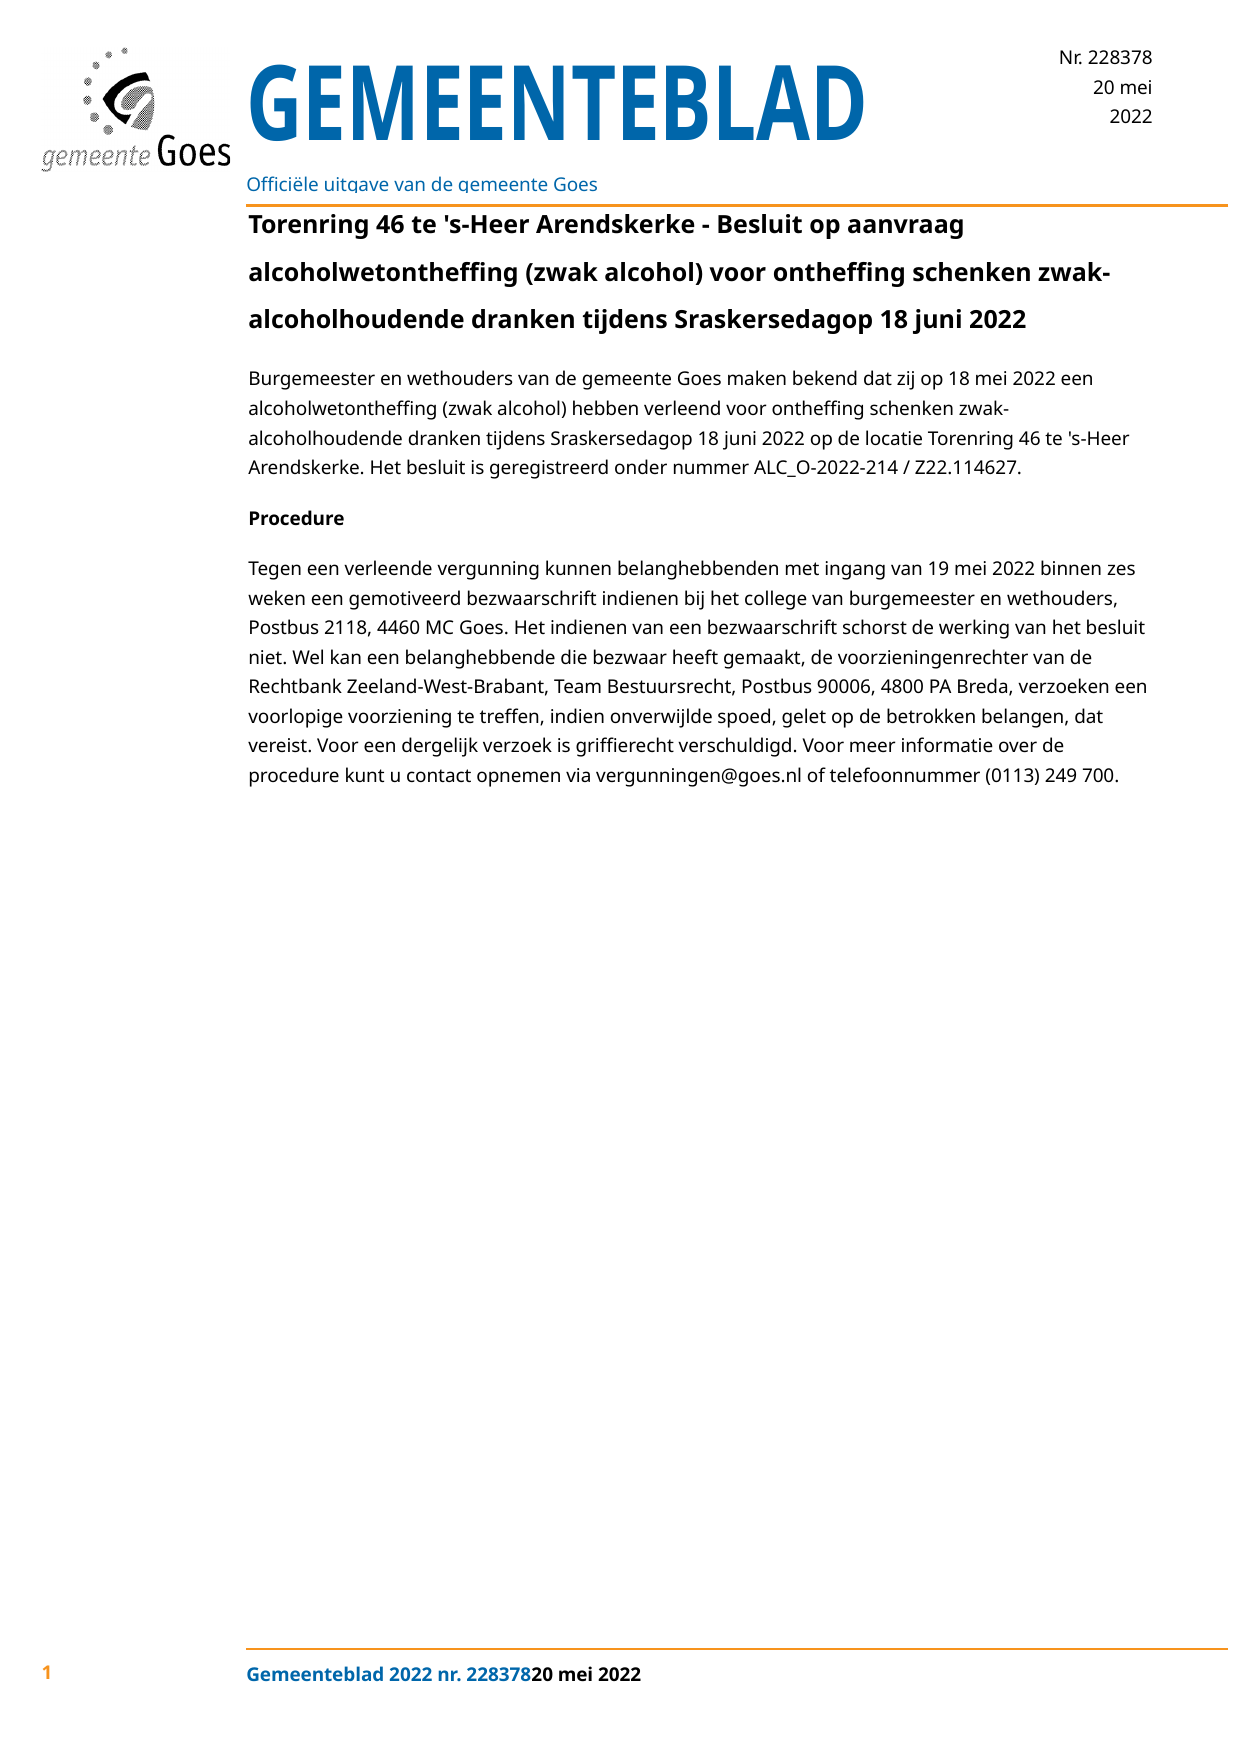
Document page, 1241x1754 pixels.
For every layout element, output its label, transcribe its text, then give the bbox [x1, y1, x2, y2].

text Procedure [248, 505, 1152, 530]
text Burgemeester en wethouders van de gemeente Goes maken bekend dat zij op 18 mei 2022 een alcoholwetontheffing (zwak alcohol) hebben verleend voor ontheffing schenken zwak-alcoholhoudende dranken tijdens Sraskersedagop 18 juni 2022 op de locatie Torenring 46 te 's-Heer Arendskerke. Het besluit is geregistreerd onder nummer ALC_O-2022-214 / Z22.114627. [248, 366, 1152, 480]
picture [41, 47, 231, 172]
text Torenring 46 te 's-Heer Arendskerke - Besluit op aanvraag alcoholwetontheffing (zwak alcohol) voor ontheffing schenken zwak-alcoholhoudende dranken tijdens Sraskersedagop 18 juni 2022 [248, 207, 1152, 336]
text Tegen een verleende vergunning kunnen belanghebbenden met ingang van 19 mei 2022 binnen zes weken een gemotiveerd bezwaarschrift indienen bij het college van burgemeester en wethouders, Postbus 2118, 4460 MC Goes. Het indienen van een bezwaarschrift schorst de werking van het besluit niet. Wel kan een belanghebbende die bezwaar heeft gemaakt, de voorzieningenrechter van de Rechtbank Zeeland-West-Brabant, Team Bestuursrecht, Postbus 90006, 4800 PA Breda, verzoeken een voorlopige voorziening te treffen, indien onverwijlde spoed, gelet op de betrokken belangen, dat vereist. Voor een dergelijk verzoek is griffierecht verschuldigd. Voor meer informatie over de procedure kunt u contact opnemen via vergunningen@goes.nl of telefoonnummer (0113) 249 700. [248, 555, 1152, 788]
